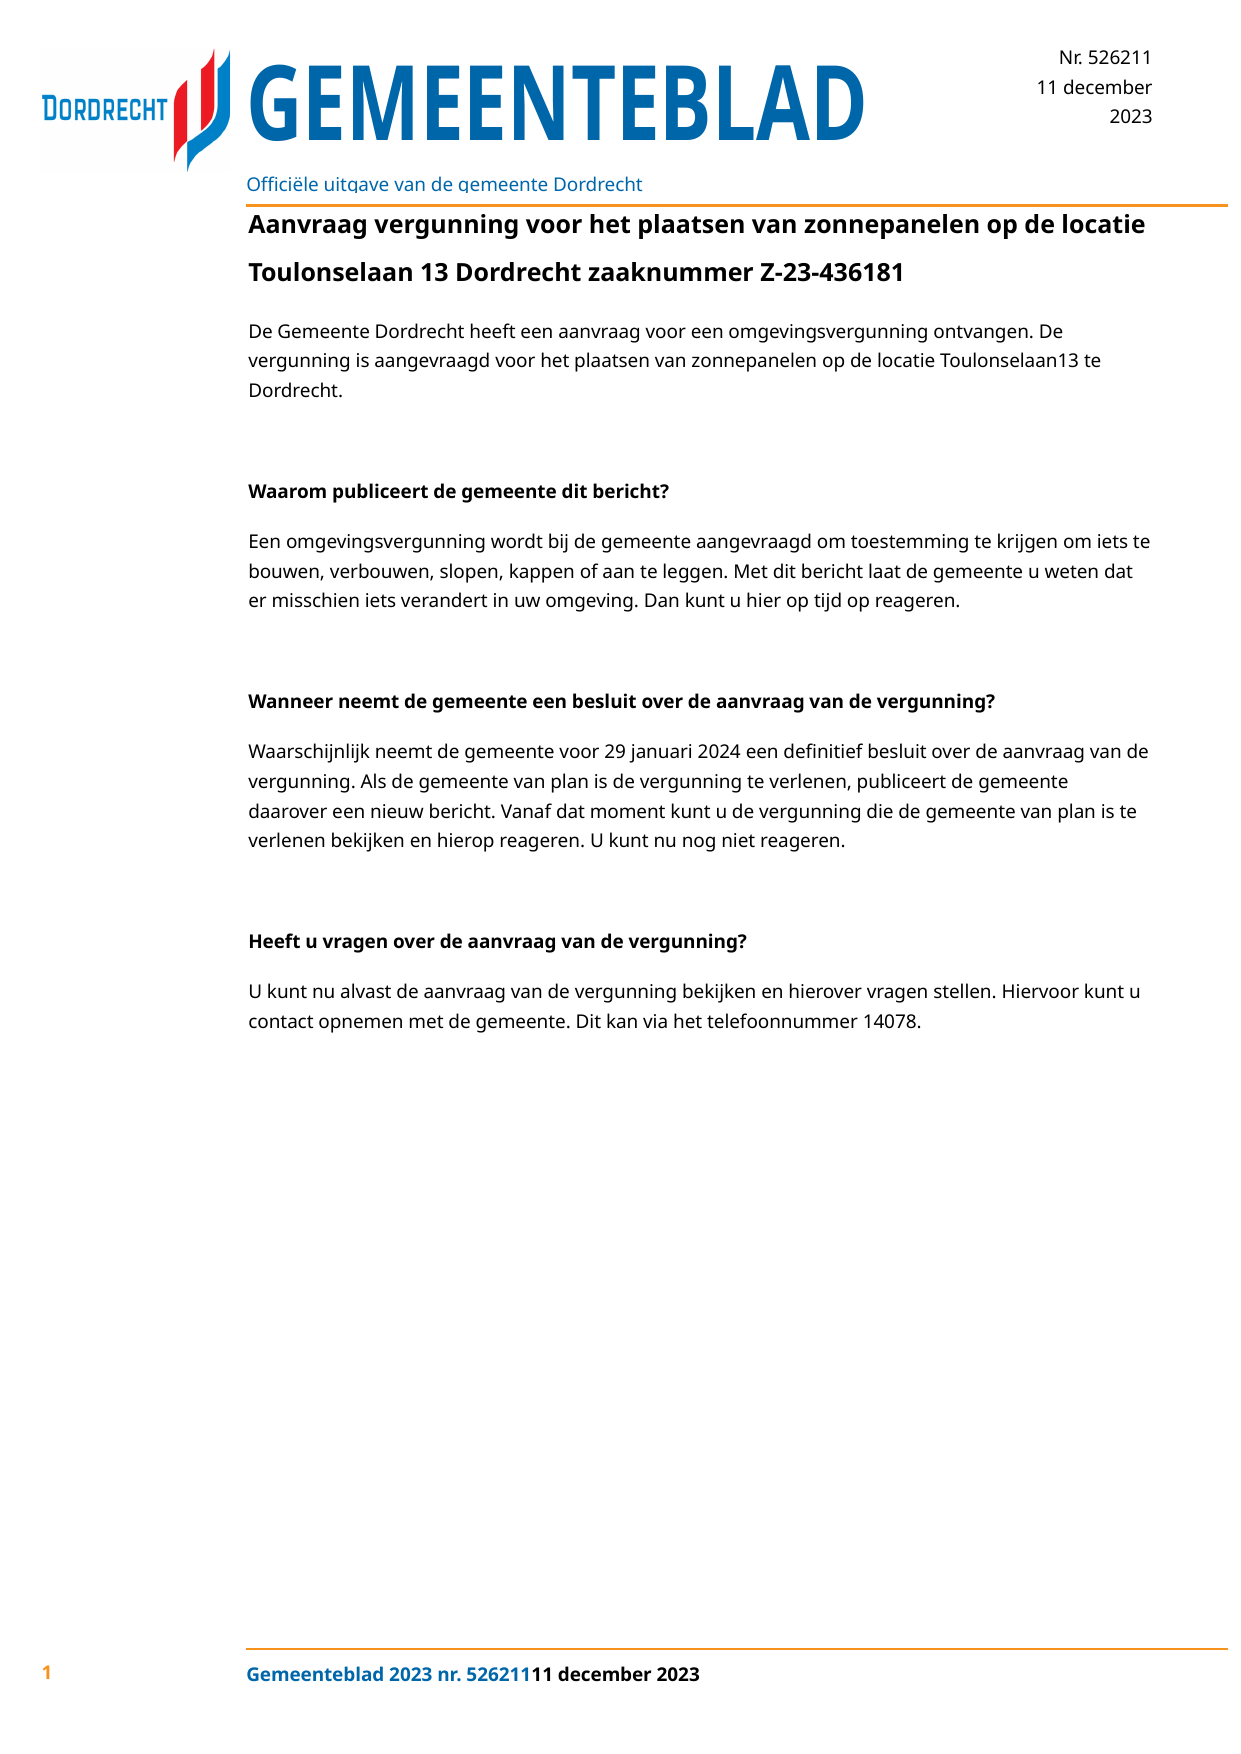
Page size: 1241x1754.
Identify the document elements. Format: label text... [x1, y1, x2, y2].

text Heeft u vragen over de aanvraag van de vergunning? [248, 928, 1152, 954]
text Waarom publiceert de gemeente dit bericht? [248, 478, 1152, 504]
text Een omgevingsvergunning wordt bij de gemeente aangevraagd om toestemming te krijgen om iets te bouwen, verbouwen, slopen, kappen of aan te leggen. Met dit bericht laat de gemeente u weten dat er misschien iets verandert in uw omgeving. Dan kunt u hier op tijd op reageren. [248, 528, 1152, 613]
text Aanvraag vergunning voor het plaatsen van zonnepanelen op de locatie Toulonselaan 13 Dordrecht zaaknummer Z-23-436181 [248, 207, 1152, 288]
text Waarschijnlijk neemt de gemeente voor 29 januari 2024 een definitief besluit over de aanvraag van de vergunning. Als de gemeente van plan is de vergunning te verlenen, publiceert de gemeente daarover een nieuw bericht. Vanaf dat moment kunt u de vergunning die de gemeente van plan is te verlenen bekijken en hierop reageren. U kunt nu nog niet reageren. [248, 739, 1152, 853]
text U kunt nu alvast de aanvraag van de vergunning bekijken en hierover vragen stellen. Hiervoor kunt u contact opnemen met de gemeente. Dit kan via het telefoonnummer 14078. [248, 979, 1152, 1034]
text Wanneer neemt de gemeente een besluit over de aanvraag van de vergunning? [248, 688, 1152, 714]
picture [41, 47, 231, 172]
text De Gemeente Dordrecht heeft een aanvraag voor een omgevingsvergunning ontvangen. De vergunning is aangevraagd voor het plaatsen van zonnepanelen op de locatie Toulonselaan13 te Dordrecht. [248, 318, 1152, 403]
